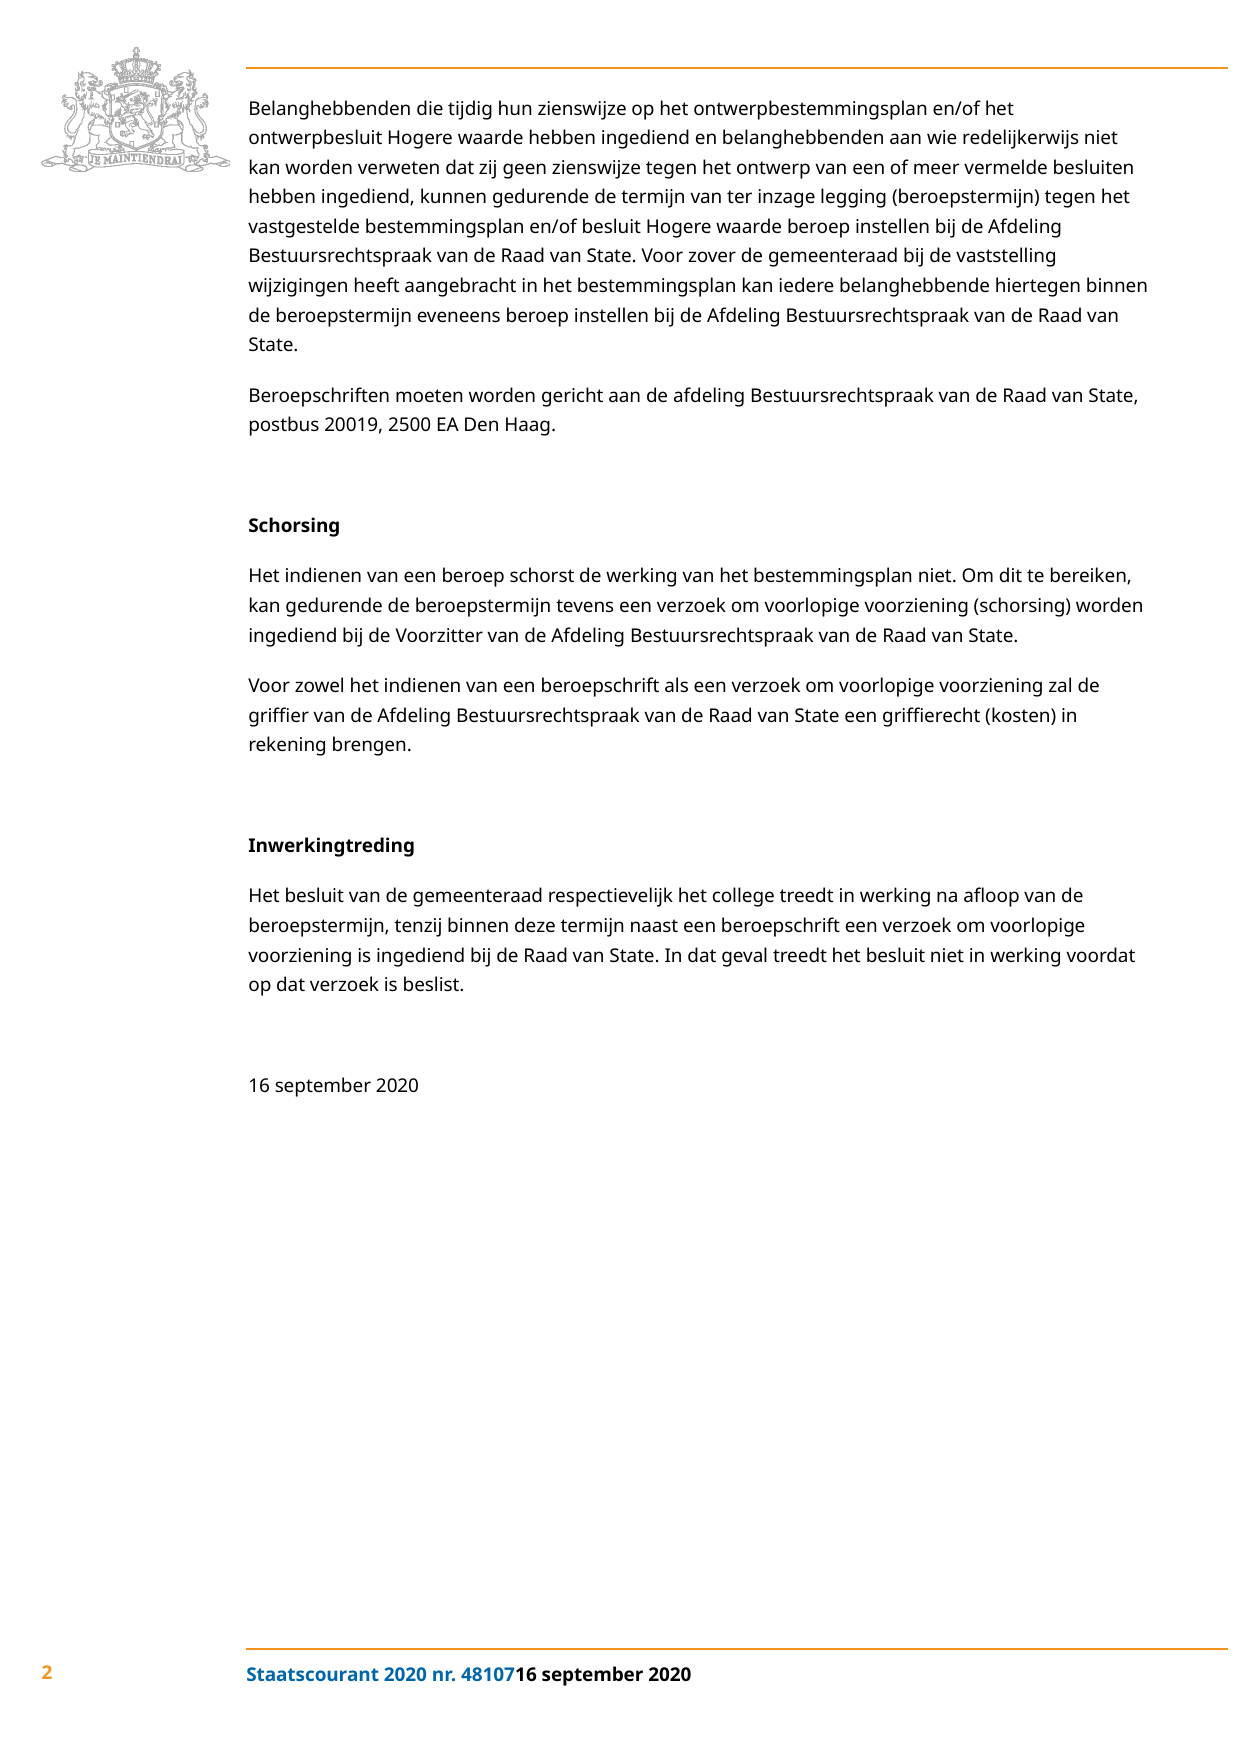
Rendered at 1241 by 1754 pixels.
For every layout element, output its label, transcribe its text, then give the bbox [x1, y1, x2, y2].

text Schorsing [248, 512, 1152, 538]
text 16 september 2020 [248, 1072, 1152, 1098]
text Beroepschriften moeten worden gericht aan de afdeling Bestuursrechtspraak van de Raad van State, postbus 20019, 2500 EA Den Haag. [248, 382, 1152, 437]
text Voor zowel het indienen van een beroepschrift als een verzoek om voorlopige voorziening zal de griffier van de Afdeling Bestuursrechtspraak van de Raad van State een griffierecht (kosten) in rekening brengen. [248, 672, 1152, 757]
text Belanghebbenden die tijdig hun zienswijze op het ontwerpbestemmingsplan en/of het ontwerpbesluit Hogere waarde hebben ingediend en belanghebbenden aan wie redelijkerwijs niet kan worden verweten dat zij geen zienswijze tegen het ontwerp van een of meer vermelde besluiten hebben ingediend, kunnen gedurende de termijn van ter inzage legging (beroepstermijn) tegen het vastgestelde bestemmingsplan en/of besluit Hogere waarde beroep instellen bij de Afdeling Bestuursrechtspraak van de Raad van State. Voor zover de gemeenteraad bij de vaststelling wijzigingen heeft aangebracht in het bestemmingsplan kan iedere belanghebbende hiertegen binnen de beroepstermijn eveneens beroep instellen bij de Afdeling Bestuursrechtspraak van de Raad van State. [248, 95, 1152, 357]
text Het indienen van een beroep schorst de werking van het bestemmingsplan niet. Om dit te bereiken, kan gedurende de beroepstermijn tevens een verzoek om voorlopige voorziening (schorsing) worden ingediend bij de Voorzitter van de Afdeling Bestuursrechtspraak van de Raad van State. [248, 563, 1152, 648]
text Het besluit van de gemeenteraad respectievelijk het college treedt in werking na afloop van de beroepstermijn, tenzij binnen deze termijn naast een beroepschrift een verzoek om voorlopige voorziening is ingediend bij de Raad van State. In dat geval treedt het besluit niet in werking voordat op dat verzoek is beslist. [248, 883, 1152, 997]
text Inwerkingtreding [248, 832, 1152, 858]
picture [41, 47, 231, 172]
